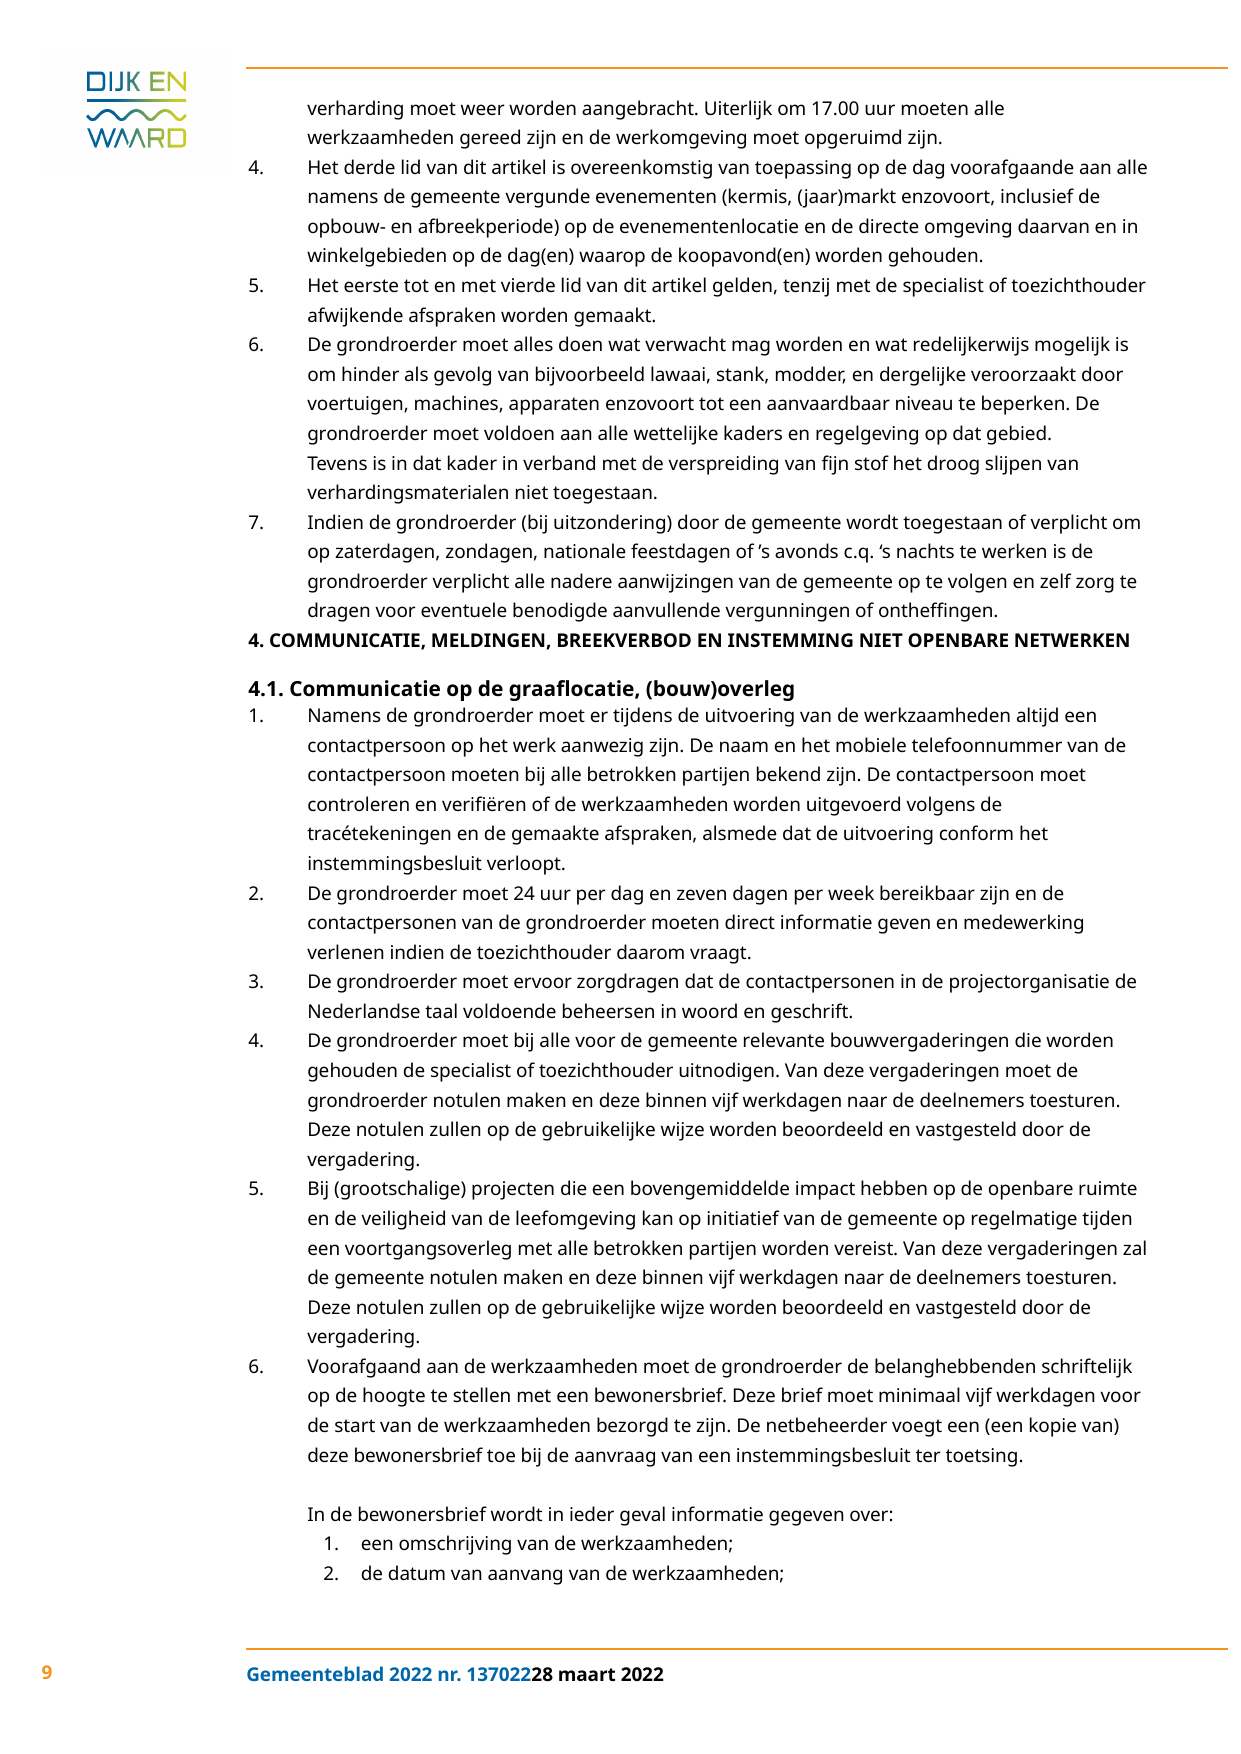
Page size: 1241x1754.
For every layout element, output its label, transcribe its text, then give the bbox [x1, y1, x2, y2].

list Het eerste tot en met vierde lid van dit artikel gelden, tenzij met de specialist of toezichthouder afwijkende afspraken worden gemaakt. [248, 272, 1152, 328]
list verharding moet weer worden aangebracht. Uiterlijk om 17.00 uur moeten alle werkzaamheden gereed zijn en de werkomgeving moet opgeruimd zijn. [248, 95, 1152, 150]
list De grondroerder moet alles doen wat verwacht mag worden en wat redelijkerwijs mogelijk is om hinder als gevolg van bijvoorbeeld lawaai, stank, modder, en dergelijke veroorzaakt door voertuigen, machines, apparaten enzovoort tot een aanvaardbaar niveau te beperken. De grondroerder moet voldoen aan alle wettelijke kaders en regelgeving op dat gebied. [248, 331, 1152, 446]
list Tevens is in dat kader in verband met de verspreiding van fijn stof het droog slijpen van verhardingsmaterialen niet toegestaan. [248, 450, 1152, 505]
list Indien de grondroerder (bij uitzondering) door de gemeente wordt toegestaan of verplicht om op zaterdagen, zondagen, nationale feestdagen of ’s avonds c.q. ‘s nachts te werken is de grondroerder verplicht alle nadere aanwijzingen van de gemeente op te volgen en zelf zorg te dragen voor eventuele benodigde aanvullende vergunningen of ontheffingen. [248, 509, 1152, 623]
list Namens de grondroerder moet er tijdens de uitvoering van de werkzaamheden altijd een contactpersoon op het werk aanwezig zijn. De naam en het mobiele telefoonnummer van de contactpersoon moeten bij alle betrokken partijen bekend zijn. De contactpersoon moet controleren en verifiëren of de werkzaamheden worden uitgevoerd volgens de tracétekeningen en de gemaakte afspraken, alsmede dat de uitvoering conform het instemmingsbesluit verloopt. [248, 702, 1152, 876]
text 4. COMMUNICATIE, MELDINGEN, BREEKVERBOD EN INSTEMMING NIET OPENBARE NETWERKEN [248, 627, 1152, 653]
picture [41, 47, 231, 172]
list een omschrijving van de werkzaamheden; [323, 1531, 1152, 1556]
list Het derde lid van dit artikel is overeenkomstig van toepassing op de dag voorafgaande aan alle namens de gemeente vergunde evenementen (kermis, (jaar)markt enzovoort, inclusief de opbouw- en afbreekperiode) op de evenementenlocatie en de directe omgeving daarvan en in winkelgebieden op de dag(en) waarop de koopavond(en) worden gehouden. [248, 154, 1152, 268]
list De grondroerder moet bij alle voor de gemeente relevante bouwvergaderingen die worden gehouden de specialist of toezichthouder uitnodigen. Van deze vergaderingen moet de grondroerder notulen maken en deze binnen vijf werkdagen naar de deelnemers toesturen. Deze notulen zullen op de gebruikelijke wijze worden beoordeeld en vastgesteld door de vergadering. [248, 1028, 1152, 1172]
list De grondroerder moet ervoor zorgdragen dat de contactpersonen in de projectorganisatie de Nederlandse taal voldoende beheersen in woord en geschrift. [248, 968, 1152, 1024]
list Voorafgaand aan de werkzaamheden moet de grondroerder de belanghebbenden schriftelijk op de hoogte te stellen met een bewonersbrief. Deze brief moet minimaal vijf werkdagen voor de start van de werkzaamheden bezorgd te zijn. De netbeheerder voegt een (een kopie van) deze bewonersbrief toe bij de aanvraag van een instemmingsbesluit ter toetsing. [248, 1353, 1152, 1468]
list de datum van aanvang van de werkzaamheden; [323, 1560, 1152, 1586]
list Bij (grootschalige) projecten die een bovengemiddelde impact hebben op de openbare ruimte en de veiligheid van de leefomgeving kan op initiatief van de gemeente op regelmatige tijden een voortgangsoverleg met alle betrokken partijen worden vereist. Van deze vergaderingen zal de gemeente notulen maken en deze binnen vijf werkdagen naar de deelnemers toesturen. Deze notulen zullen op de gebruikelijke wijze worden beoordeeld en vastgesteld door de vergadering. [248, 1176, 1152, 1349]
list De grondroerder moet 24 uur per dag en zeven dagen per week bereikbaar zijn en de contactpersonen van de grondroerder moeten direct informatie geven en medewerking verlenen indien de toezichthouder daarom vraagt. [248, 880, 1152, 965]
text 4.1. Communicatie op de graaflocatie, (bouw)overleg [248, 674, 1152, 702]
list In de bewonersbrief wordt in ieder geval informatie gegeven over: [248, 1501, 1152, 1527]
